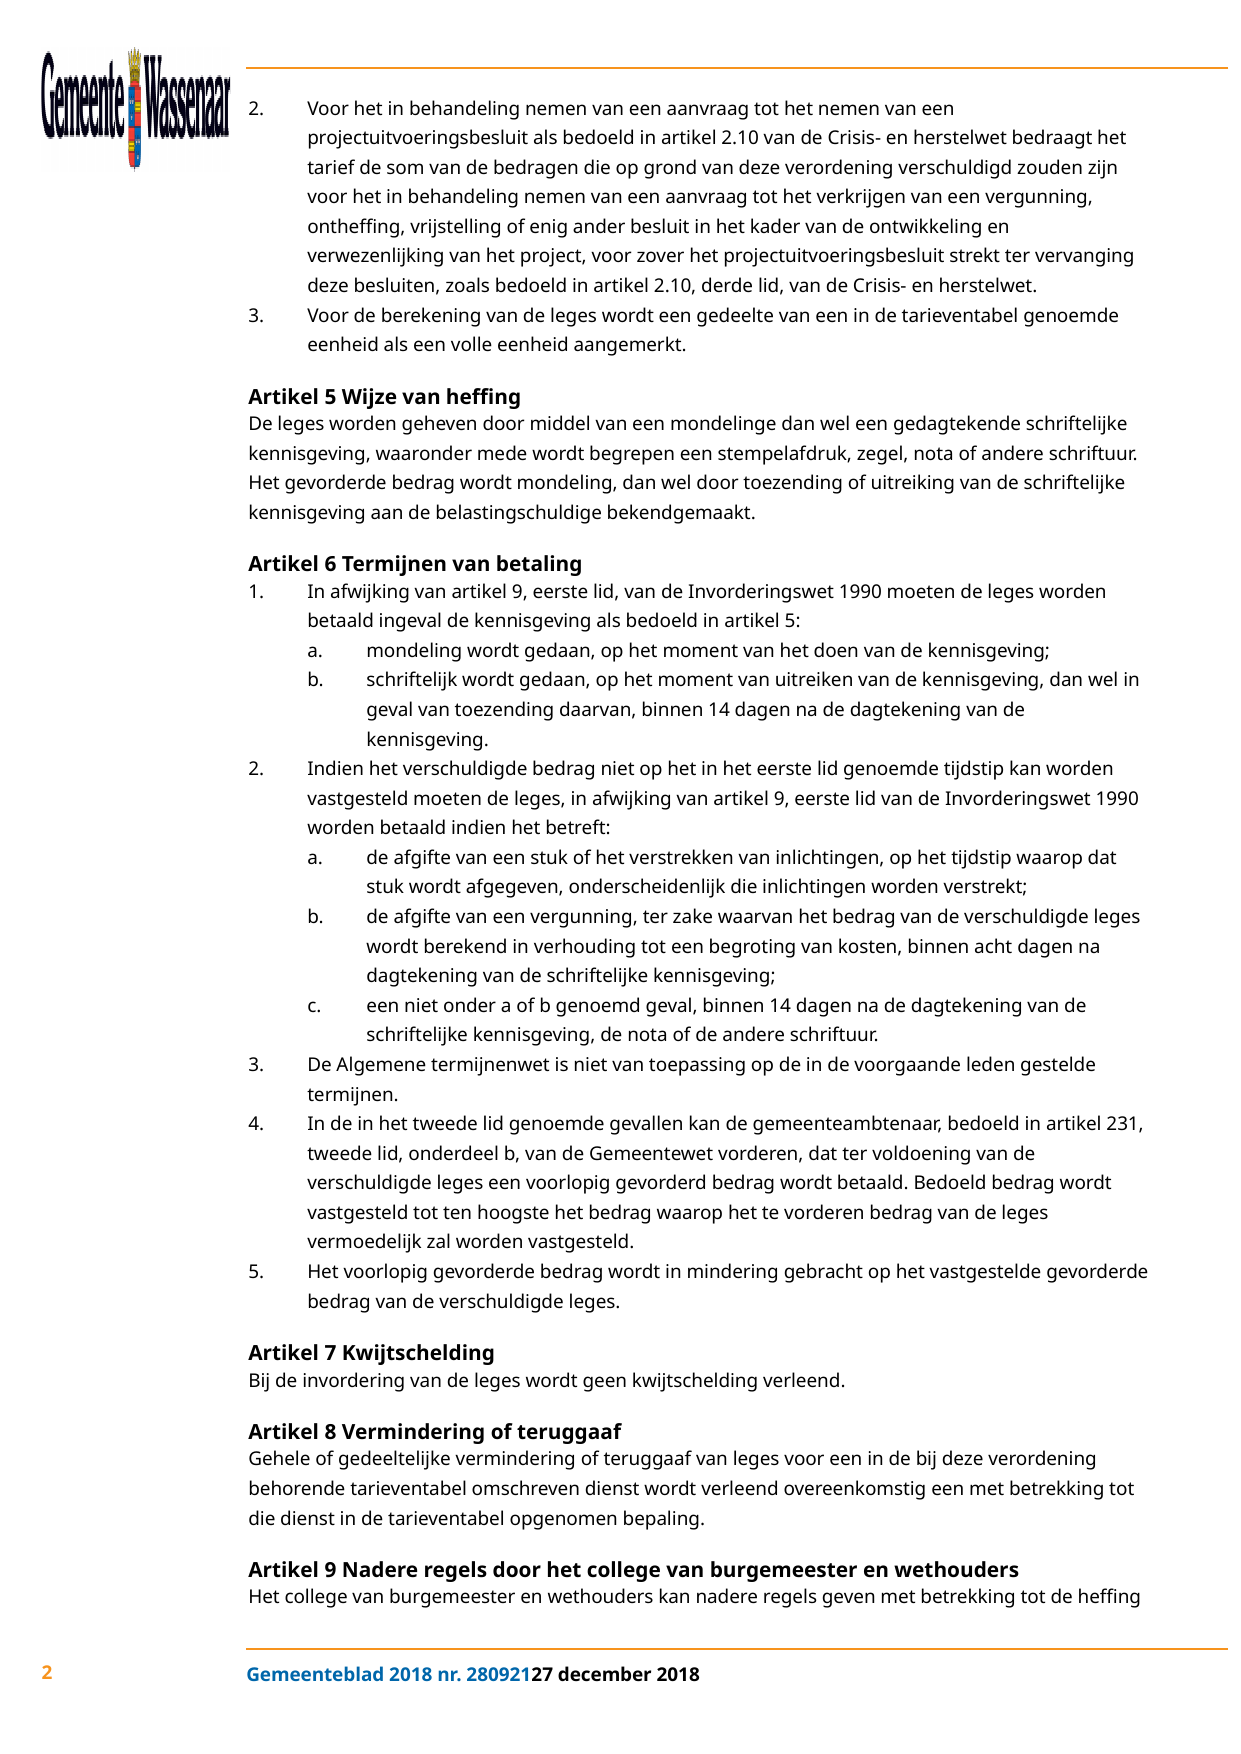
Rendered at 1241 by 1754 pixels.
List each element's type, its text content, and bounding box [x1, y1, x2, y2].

text De leges worden geheven door middel van een mondelinge dan wel een gedagtekende schriftelijke kennisgeving, waaronder mede wordt begrepen een stempelafdruk, zegel, nota of andere schriftuur. Het gevorderde bedrag wordt mondeling, dan wel door toezending of uitreiking van de schriftelijke kennisgeving aan de belastingschuldige bekendgemaakt. [248, 410, 1152, 525]
text Artikel 9 Nadere regels door het college van burgemeester en wethouders [248, 1555, 1152, 1584]
text Het college van burgemeester en wethouders kan nadere regels geven met betrekking tot de heffing [248, 1584, 1152, 1609]
list De Algemene termijnenwet is niet van toepassing op de in de voorgaande leden gestelde termijnen. [248, 1051, 1152, 1107]
list schriftelijk wordt gedaan, op het moment van uitreiken van de kennisgeving, dan wel in geval van toezending daarvan, binnen 14 dagen na de dagtekening van de kennisgeving. [307, 667, 1152, 752]
list een niet onder a of b genoemd geval, binnen 14 dagen na de dagtekening van de schriftelijke kennisgeving, de nota of de andere schriftuur. [307, 992, 1152, 1047]
text Artikel 6 Termijnen van betaling [248, 549, 1152, 578]
text Gehele of gedeeltelijke vermindering of teruggaaf van leges voor een in de bij deze verordening behorende tarieventabel omschreven dienst wordt verleend overeenkomstig een met betrekking tot die dienst in de tarieventabel opgenomen bepaling. [248, 1446, 1152, 1531]
list de afgifte van een stuk of het verstrekken van inlichtingen, op het tijdstip waarop dat stuk wordt afgegeven, onderscheidenlijk die inlichtingen worden verstrekt; [307, 844, 1152, 899]
list Het voorlopig gevorderde bedrag wordt in mindering gebracht op het vastgestelde gevorderde bedrag van de verschuldigde leges. [248, 1258, 1152, 1314]
list Voor het in behandeling nemen van een aanvraag tot het nemen van een projectuitvoeringsbesluit als bedoeld in artikel 2.10 van de Crisis- en herstelwet bedraagt het tarief de som van de bedragen die op grond van deze verordening verschuldigd zouden zijn voor het in behandeling nemen van een aanvraag tot het verkrijgen van een vergunning, ontheffing, vrijstelling of enig ander besluit in het kader van de ontwikkeling en verwezenlijking van het project, voor zover het projectuitvoeringsbesluit strekt ter vervanging deze besluiten, zoals bedoeld in artikel 2.10, derde lid, van de Crisis- en herstelwet. [248, 95, 1152, 298]
list de afgifte van een vergunning, ter zake waarvan het bedrag van de verschuldigde leges wordt berekend in verhouding tot een begroting van kosten, binnen acht dagen na dagtekening van de schriftelijke kennisgeving; [307, 903, 1152, 988]
text Bij de invordering van de leges wordt geen kwijtschelding verleend. [248, 1367, 1152, 1392]
text Artikel 8 Vermindering of teruggaaf [248, 1417, 1152, 1446]
list mondeling wordt gedaan, op het moment van het doen van de kennisgeving; [307, 637, 1152, 663]
text Artikel 5 Wijze van heffing [248, 382, 1152, 410]
list Voor de berekening van de leges wordt een gedeelte van een in de tarieventabel genoemde eenheid als een volle eenheid aangemerkt. [248, 302, 1152, 357]
list Indien het verschuldigde bedrag niet op het in het eerste lid genoemde tijdstip kan worden vastgesteld moeten de leges, in afwijking van artikel 9, eerste lid van de Invorderingswet 1990 worden betaald indien het betreft: [248, 755, 1152, 840]
list In de in het tweede lid genoemde gevallen kan de gemeenteambtenaar, bedoeld in artikel 231, tweede lid, onderdeel b, van de Gemeentewet vorderen, dat ter voldoening van de verschuldigde leges een voorlopig gevorderd bedrag wordt betaald. Bedoeld bedrag wordt vastgesteld tot ten hoogste het bedrag waarop het te vorderen bedrag van de leges vermoedelijk zal worden vastgesteld. [248, 1110, 1152, 1254]
list In afwijking van artikel 9, eerste lid, van de Invorderingswet 1990 moeten de leges worden betaald ingeval de kennisgeving als bedoeld in artikel 5: [248, 578, 1152, 633]
picture [41, 47, 231, 172]
text Artikel 7 Kwijtschelding [248, 1338, 1152, 1367]
